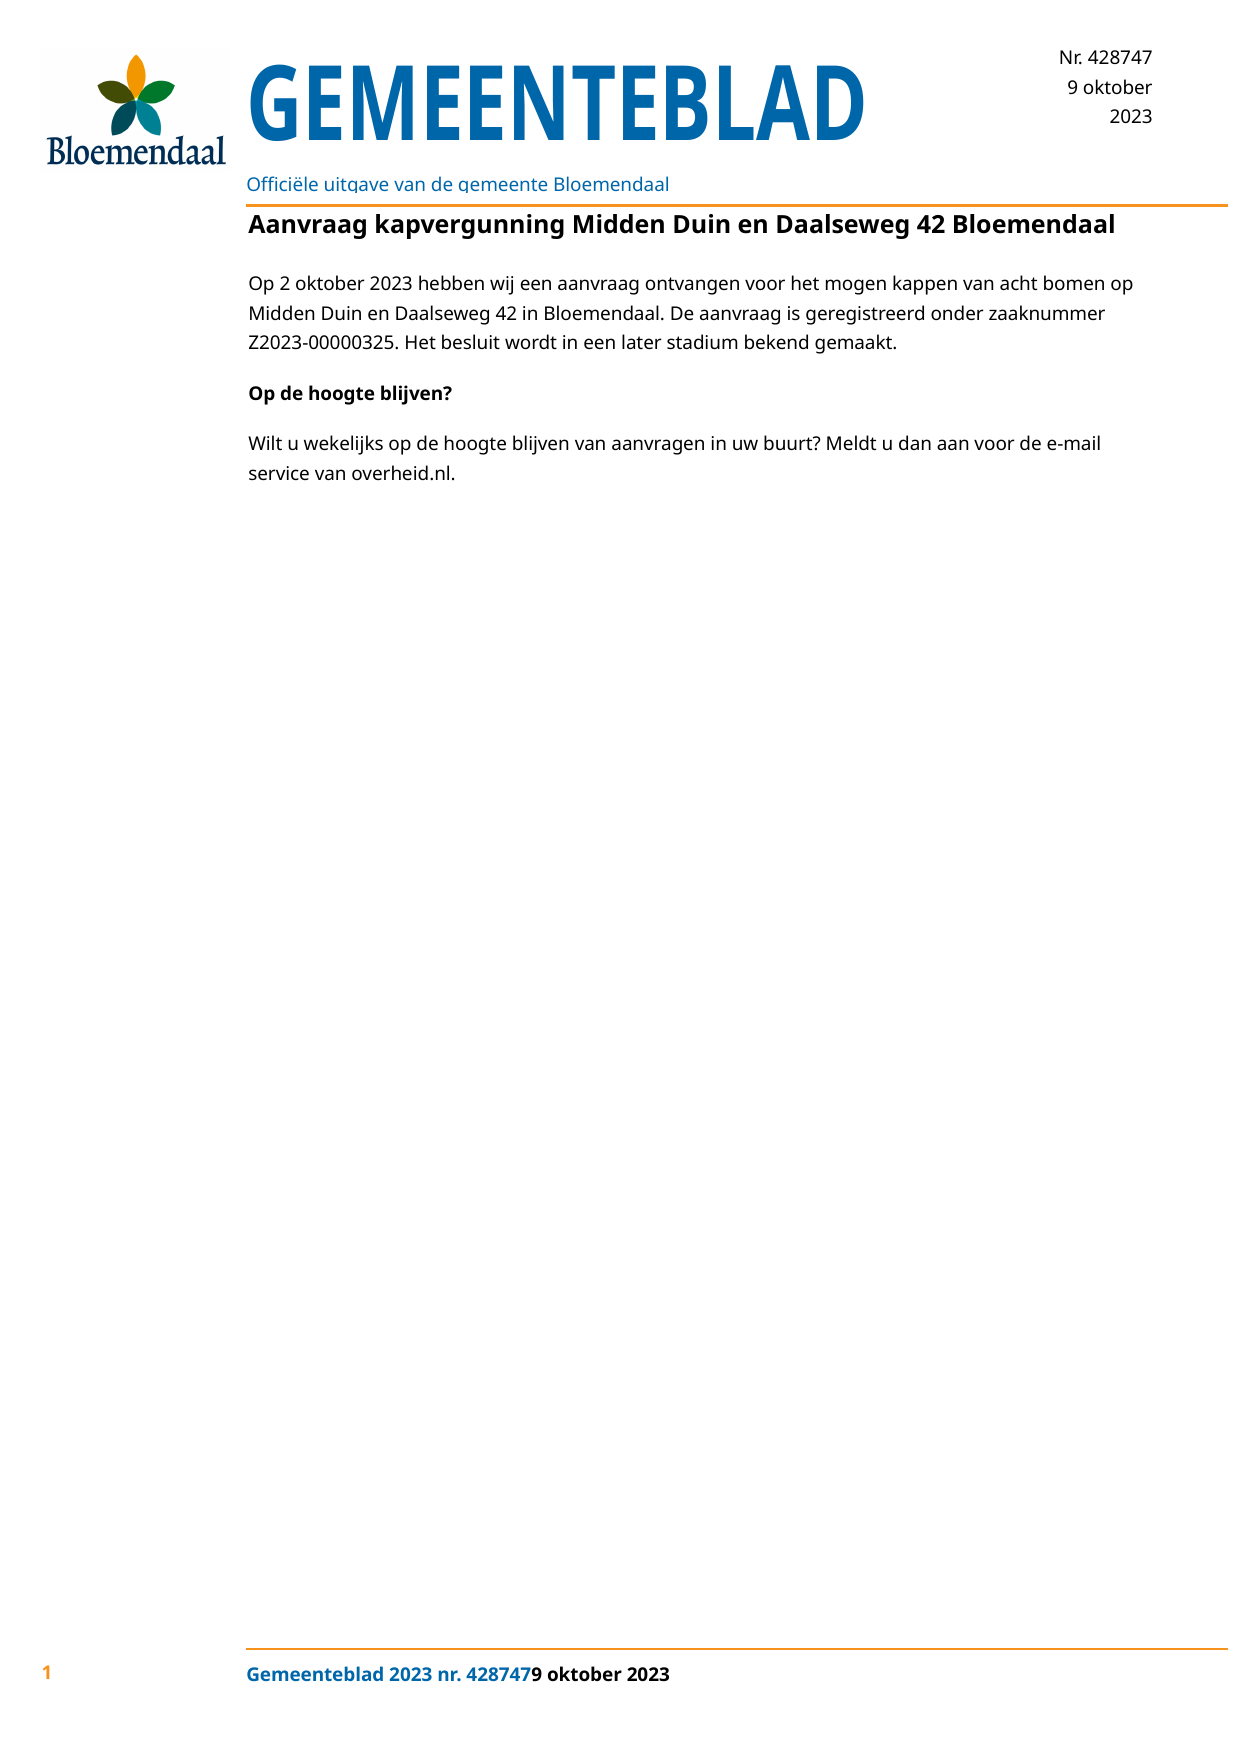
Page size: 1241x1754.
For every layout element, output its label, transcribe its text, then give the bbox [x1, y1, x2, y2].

text Wilt u wekelijks op de hoogte blijven van aanvragen in uw buurt? Meldt u dan aan voor de e-mail service van overheid.nl. [248, 430, 1152, 486]
text Op 2 oktober 2023 hebben wij een aanvraag ontvangen voor het mogen kappen van acht bomen op Midden Duin en Daalseweg 42 in Bloemendaal. De aanvraag is geregistreerd onder zaaknummer Z2023-00000325. Het besluit wordt in een later stadium bekend gemaakt. [248, 270, 1152, 355]
text Aanvraag kapvergunning Midden Duin en Daalseweg 42 Bloemendaal [248, 207, 1152, 241]
picture [41, 47, 231, 172]
text Op de hoogte blijven? [248, 380, 1152, 406]
